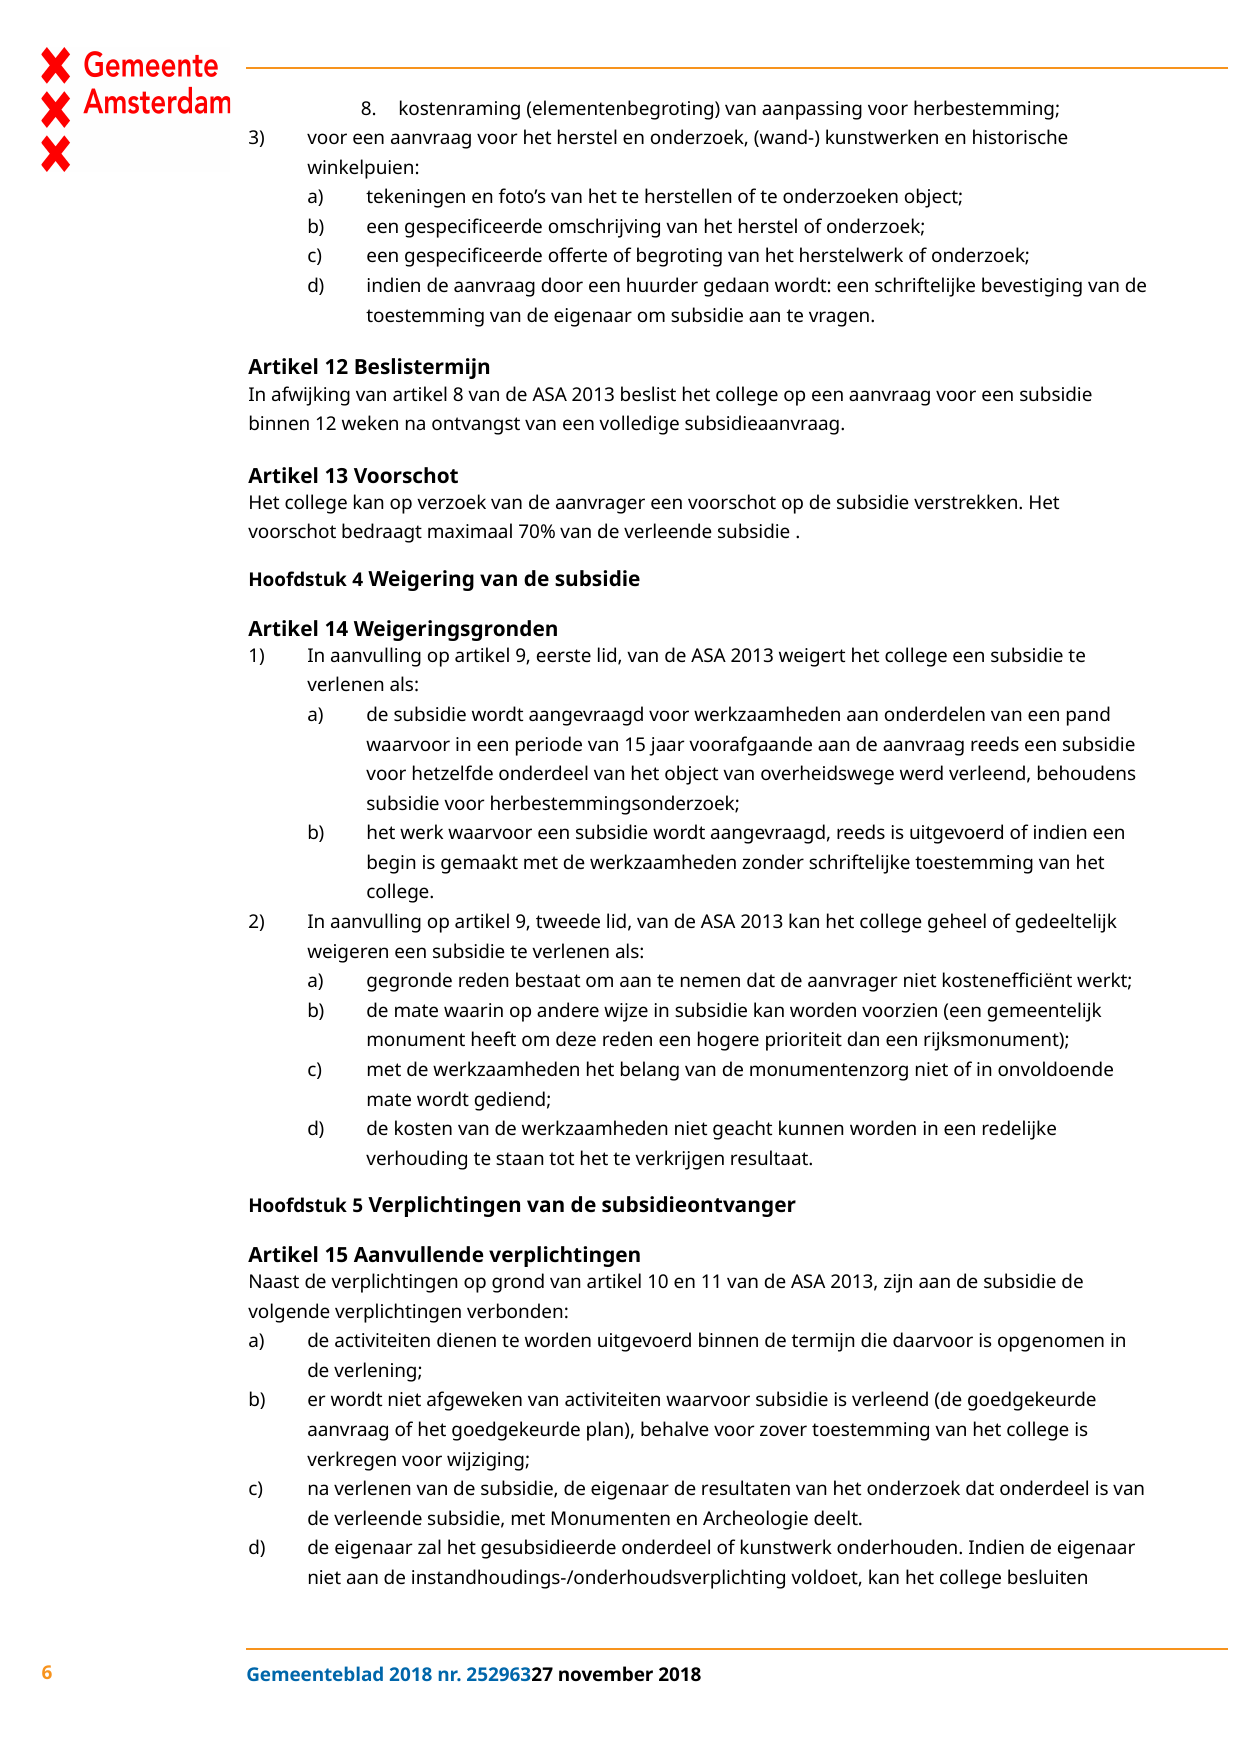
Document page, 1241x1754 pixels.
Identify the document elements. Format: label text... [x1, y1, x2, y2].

list de eigenaar zal het gesubsidieerde onderdeel of kunstwerk onderhouden. Indien de eigenaar niet aan de instandhoudings-/onderhoudsverplichting voldoet, kan het college besluiten [248, 1534, 1152, 1590]
text Artikel 12 Beslistermijn [248, 352, 1152, 381]
text Hoofdstuk 5 Verplichtingen van de subsidieontvanger [248, 1191, 1152, 1219]
list de kosten van de werkzaamheden niet geacht kunnen worden in een redelijke verhouding te staan tot het te verkrijgen resultaat. [307, 1115, 1152, 1171]
list een gespecificeerde omschrijving van het herstel of onderzoek; [307, 213, 1152, 239]
text Artikel 15 Aanvullende verplichtingen [248, 1240, 1152, 1268]
text Artikel 14 Weigeringsgronden [248, 614, 1152, 642]
text Naast de verplichtingen op grond van artikel 10 en 11 van de ASA 2013, zijn aan de subsidie de volgende verplichtingen verbonden: [248, 1268, 1152, 1324]
list In aanvulling op artikel 9, tweede lid, van de ASA 2013 kan het college geheel of gedeeltelijk weigeren een subsidie te verlenen als: [248, 908, 1152, 964]
list de activiteiten dienen te worden uitgevoerd binnen de termijn die daarvoor is opgenomen in de verlening; [248, 1327, 1152, 1383]
list de subsidie wordt aangevraagd voor werkzaamheden aan onderdelen van een pand waarvoor in een periode van 15 jaar voorafgaande aan de aanvraag reeds een subsidie voor hetzelfde onderdeel van het object van overheidswege werd verleend, behoudens subsidie voor herbestemmingsonderzoek; [307, 701, 1152, 816]
list indien de aanvraag door een huurder gedaan wordt: een schriftelijke bevestiging van de toestemming van de eigenaar om subsidie aan te vragen. [307, 272, 1152, 328]
list met de werkzaamheden het belang van de monumentenzorg niet of in onvoldoende mate wordt gediend; [307, 1056, 1152, 1112]
list de mate waarin op andere wijze in subsidie kan worden voorzien (een gemeentelijk monument heeft om deze reden een hogere prioriteit dan een rijksmonument); [307, 997, 1152, 1052]
list voor een aanvraag voor het herstel en onderzoek, (wand-) kunstwerken en historische winkelpuien: [248, 124, 1152, 180]
list gegronde reden bestaat om aan te nemen dat de aanvrager niet kostenefficiënt werkt; [307, 967, 1152, 993]
list kostenraming (elementenbegroting) van aanpassing voor herbestemming; [361, 95, 1152, 121]
text In afwijking van artikel 8 van de ASA 2013 beslist het college op een aanvraag voor een subsidie binnen 12 weken na ontvangst van een volledige subsidieaanvraag. [248, 381, 1152, 436]
list een gespecificeerde offerte of begroting van het herstelwerk of onderzoek; [307, 243, 1152, 268]
list na verlenen van de subsidie, de eigenaar de resultaten van het onderzoek dat onderdeel is van de verleende subsidie, met Monumenten en Archeologie deelt. [248, 1475, 1152, 1531]
list In aanvulling op artikel 9, eerste lid, van de ASA 2013 weigert het college een subsidie te verlenen als: [248, 642, 1152, 697]
text Het college kan op verzoek van de aanvrager een voorschot op de subsidie verstrekken. Het voorschot bedraagt maximaal 70% van de verleende subsidie . [248, 489, 1152, 544]
list tekeningen en foto’s van het te herstellen of te onderzoeken object; [307, 183, 1152, 209]
list er wordt niet afgeweken van activiteiten waarvoor subsidie is verleend (de goedgekeurde aanvraag of het goedgekeurde plan), behalve voor zover toestemming van het college is verkregen voor wijziging; [248, 1387, 1152, 1472]
list het werk waarvoor een subsidie wordt aangevraagd, reeds is uitgevoerd of indien een begin is gemaakt met de werkzaamheden zonder schriftelijke toestemming van het college. [307, 819, 1152, 904]
picture [41, 47, 231, 172]
text Hoofdstuk 4 Weigering van de subsidie [248, 564, 1152, 593]
text Artikel 13 Voorschot [248, 461, 1152, 489]
